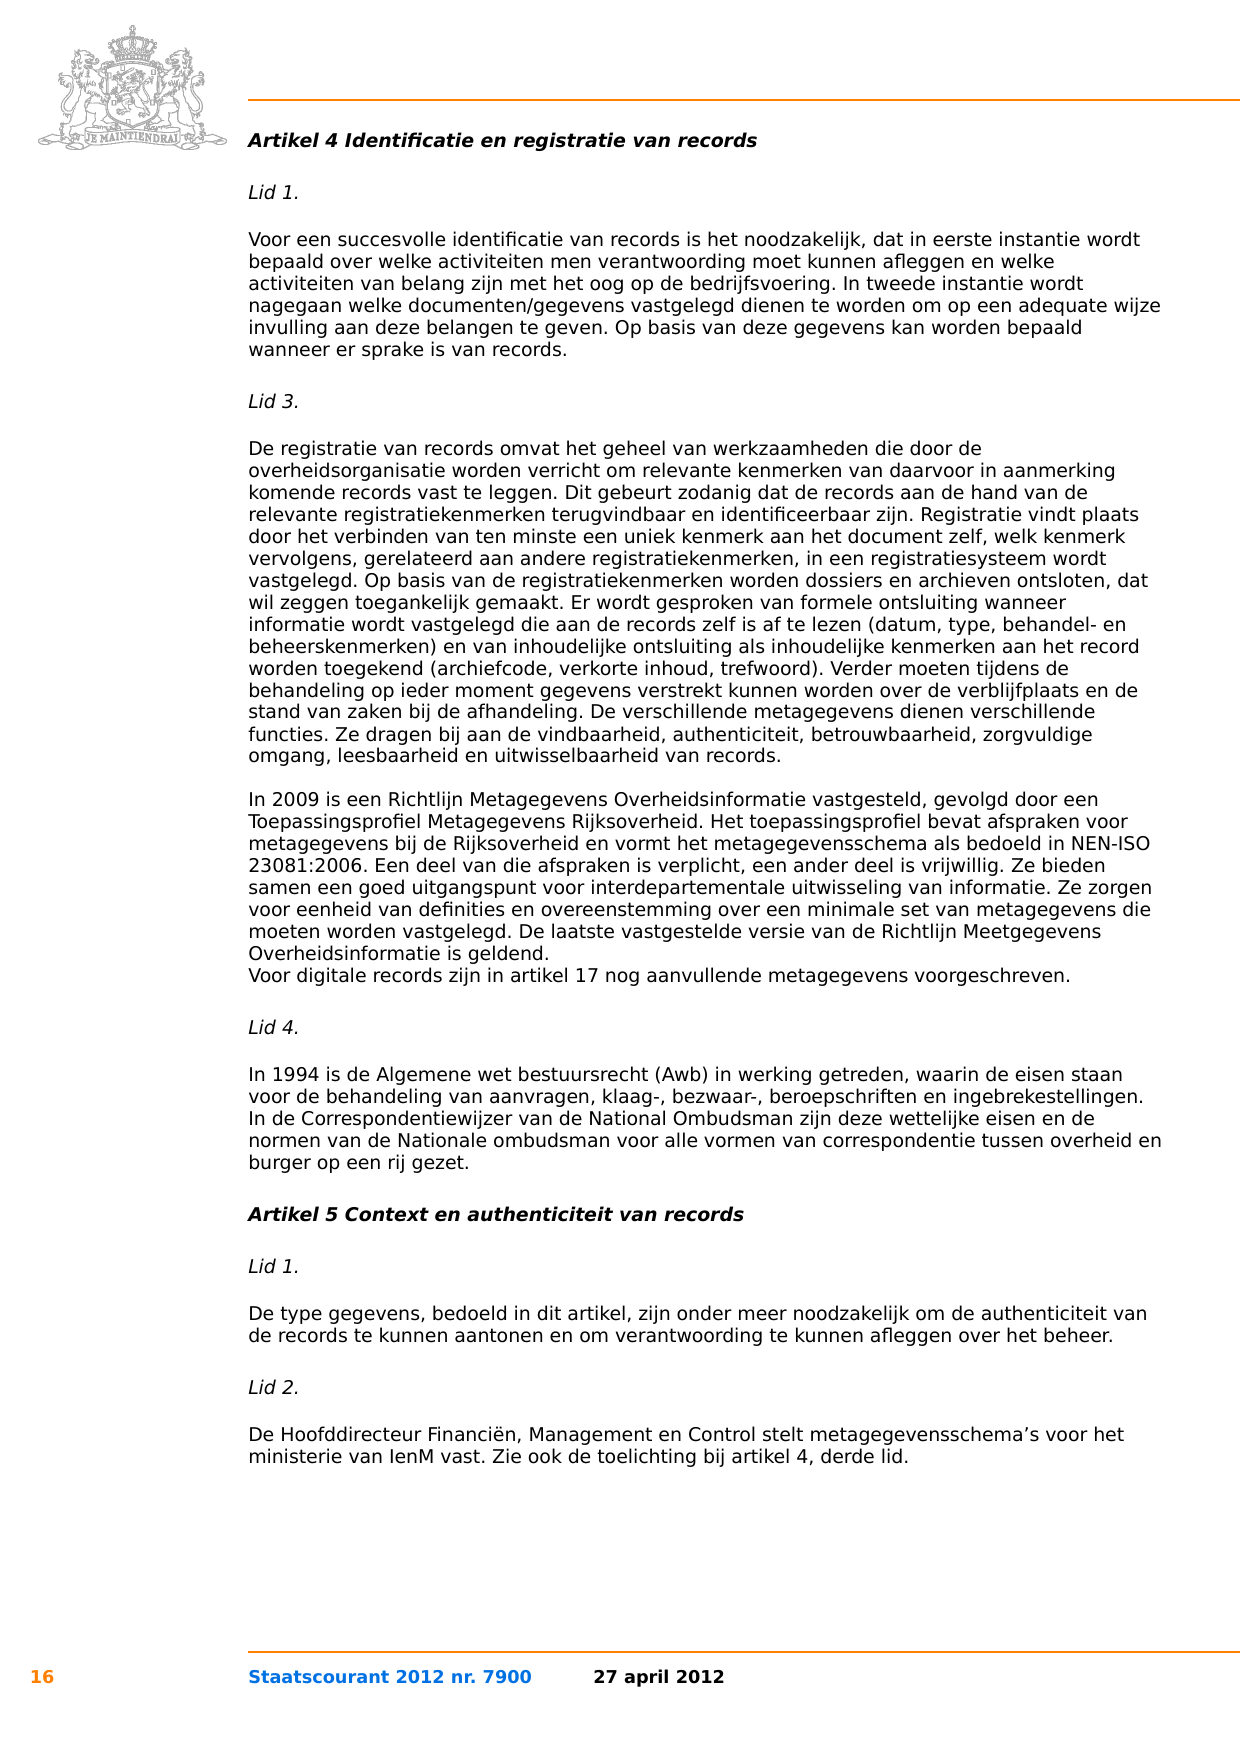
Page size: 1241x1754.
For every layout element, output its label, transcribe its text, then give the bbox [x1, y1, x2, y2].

text In de Correspondentiewijzer van de National Ombudsman zijn deze wettelijke eisen en de normen van de Nationale ombudsman voor alle vormen van correspondentie tussen overheid en burger op een rij gezet. [248, 1108, 1163, 1174]
text Voor een succesvolle identificatie van records is het noodzakelijk, dat in eerste instantie wordt bepaald over welke activiteiten men verantwoording moet kunnen afleggen en welke activiteiten van belang zijn met het oog op de bedrijfsvoering. In tweede instantie wordt nagegaan welke documenten/gegevens vastgelegd dienen te worden om op een adequate wijze invulling aan deze belangen te geven. Op basis van deze gegevens kan worden bepaald wanneer er sprake is van records. [248, 229, 1163, 361]
subtitle Lid 4. [248, 1017, 1163, 1039]
subtitle Lid 2. [248, 1377, 1163, 1399]
text De registratie van records omvat het geheel van werkzaamheden die door de overheidsorganisatie worden verricht om relevante kenmerken van daarvoor in aanmerking komende records vast te leggen. Dit gebeurt zodanig dat de records aan de hand van de relevante registratiekenmerken terugvindbaar en identificeerbaar zijn. Registratie vindt plaats door het verbinden van ten minste een uniek kenmerk aan het document zelf, welk kenmerk vervolgens, gerelateerd aan andere registratiekenmerken, in een registratiesysteem wordt vastgelegd. Op basis van de registratiekenmerken worden dossiers en archieven ontsloten, dat wil zeggen toegankelijk gemaakt. Er wordt gesproken van formele ontsluiting wanneer informatie wordt vastgelegd die aan de records zelf is af te lezen (datum, type, behandel- en beheerskenmerken) en van inhoudelijke ontsluiting als inhoudelijke kenmerken aan het record worden toegekend (archiefcode, verkorte inhoud, trefwoord). Verder moeten tijdens de behandeling op ieder moment gegevens verstrekt kunnen worden over de verblijfplaats en de stand van zaken bij de afhandeling. De verschillende metagegevens dienen verschillende functies. Ze dragen bij aan de vindbaarheid, authenticiteit, betrouwbaarheid, zorgvuldige omgang, leesbaarheid en uitwisselbaarheid van records. [248, 438, 1163, 767]
subtitle Lid 1. [248, 1256, 1163, 1278]
text Voor digitale records zijn in artikel 17 nog aanvullende metagegevens voorgeschreven. [248, 965, 1163, 987]
subtitle Artikel 4 Identificatie en registratie van records [248, 130, 1163, 152]
subtitle Artikel 5 Context en authenticiteit van records [248, 1204, 1163, 1226]
text De Hoofddirecteur Financiën, Management en Control stelt metagegevensschema’s voor het ministerie van IenM vast. Zie ook de toelichting bij artikel 4, derde lid. [248, 1424, 1163, 1468]
text In 1994 is de Algemene wet bestuursrecht (Awb) in werking getreden, waarin de eisen staan voor de behandeling van aanvragen, klaag-, bezwaar-, beroepschriften en ingebrekestellingen. [248, 1064, 1163, 1108]
picture [38, 25, 227, 150]
subtitle Lid 3. [248, 391, 1163, 413]
text In 2009 is een Richtlijn Metagegevens Overheidsinformatie vastgesteld, gevolgd door een Toepassingsprofiel Metagegevens Rijksoverheid. Het toepassingsprofiel bevat afspraken voor metagegevens bij de Rijksoverheid en vormt het metagegevensschema als bedoeld in NEN-ISO 23081:2006. Een deel van die afspraken is verplicht, een ander deel is vrijwillig. Ze bieden samen een goed uitgangspunt voor interdepartementale uitwisseling van informatie. Ze zorgen voor eenheid van definities en overeenstemming over een minimale set van metagegevens die moeten worden vastgelegd. De laatste vastgestelde versie van de Richtlijn Meetgegevens Overheidsinformatie is geldend. [248, 789, 1163, 965]
text De type gegevens, bedoeld in dit artikel, zijn onder meer noodzakelijk om de authenticiteit van de records te kunnen aantonen en om verantwoording te kunnen afleggen over het beheer. [248, 1303, 1163, 1347]
subtitle Lid 1. [248, 182, 1163, 204]
